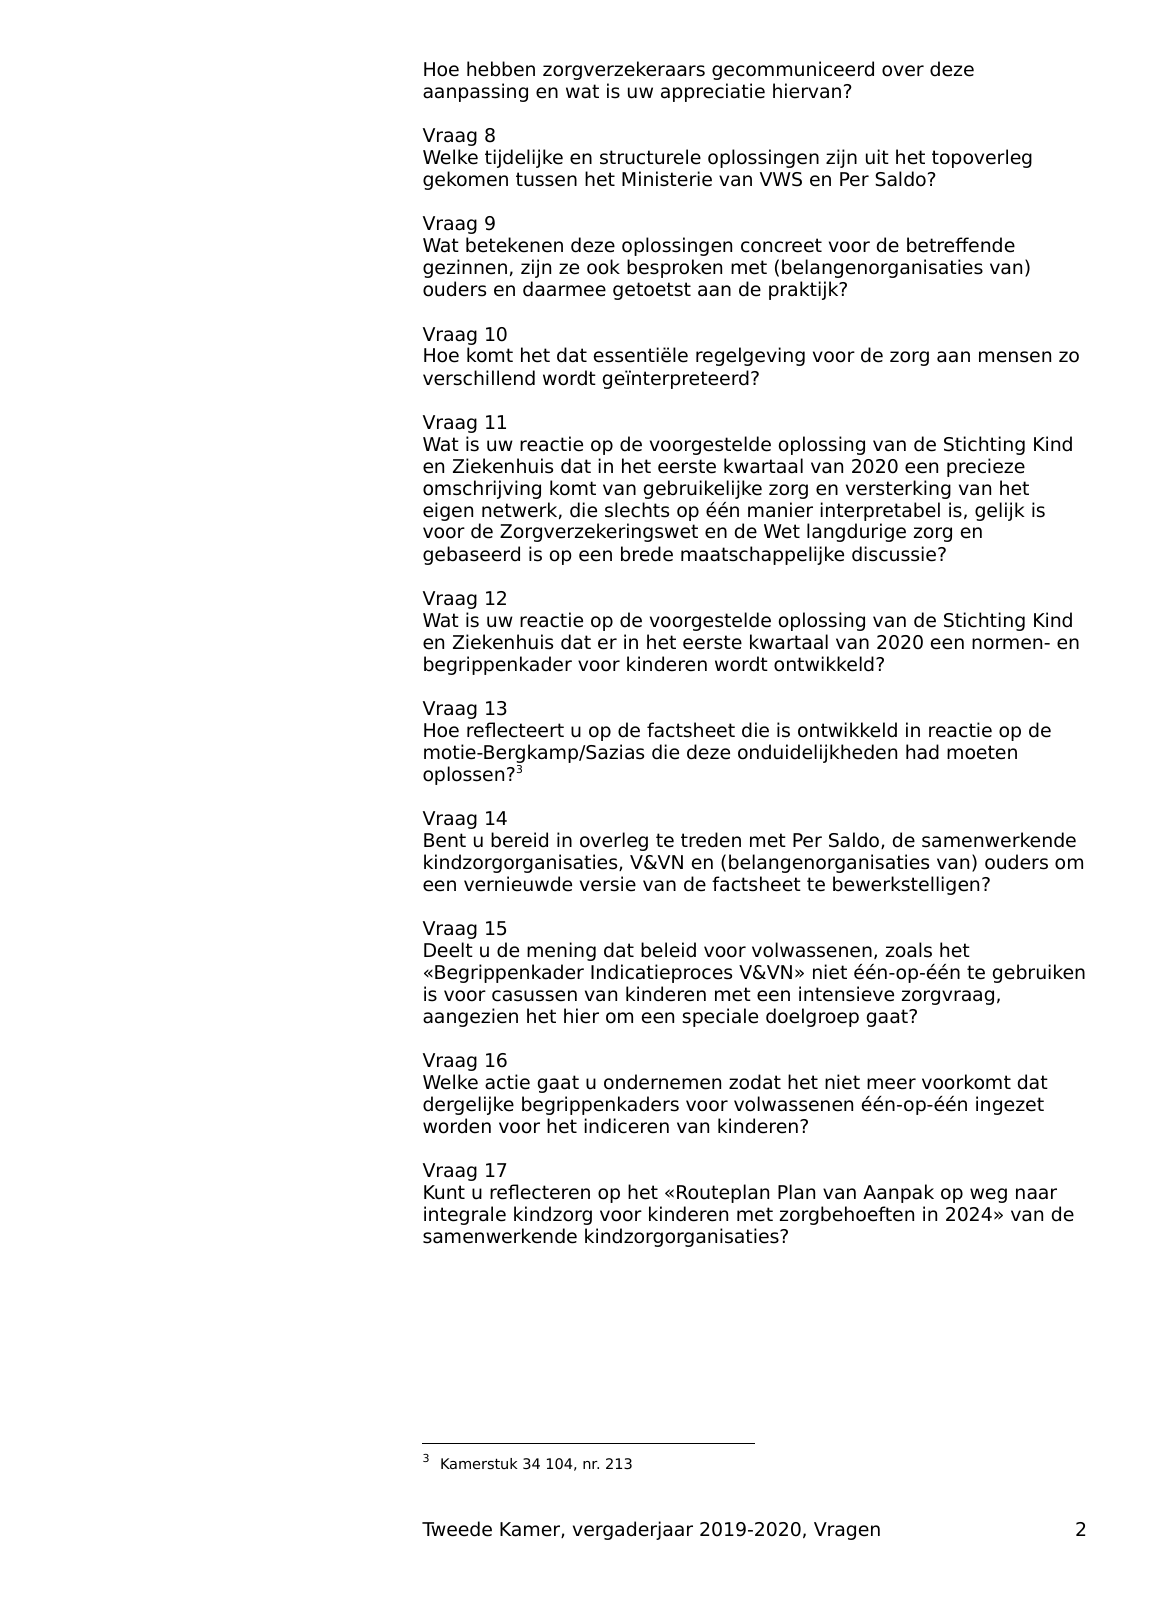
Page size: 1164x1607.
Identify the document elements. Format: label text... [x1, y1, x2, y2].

text Vraag 10 [422, 323, 1087, 345]
text Hoe hebben zorgverzekeraars gecommuniceerd over deze aanpassing en wat is uw appreciatie hiervan? [422, 59, 1087, 103]
text Deelt u de mening dat beleid voor volwassenen, zoals het «Begrippenkader Indicatieproces V&VN» niet één-op-één te gebruiken is voor casussen van kinderen met een intensieve zorgvraag, aangezien het hier om een speciale doelgroep gaat? [422, 940, 1087, 1028]
text Welke actie gaat u ondernemen zodat het niet meer voorkomt dat dergelijke begrippenkaders voor volwassenen één-op-één ingezet worden voor het indiceren van kinderen? [422, 1072, 1087, 1138]
text Vraag 14 [422, 808, 1087, 830]
text Hoe komt het dat essentiële regelgeving voor de zorg aan mensen zo verschillend wordt geïnterpreteerd? [422, 345, 1087, 389]
text Kunt u reflecteren op het «Routeplan Plan van Aanpak op weg naar integrale kindzorg voor kinderen met zorgbehoeften in 2024» van de samenwerkende kindzorgorganisaties? [422, 1182, 1087, 1248]
text Wat betekenen deze oplossingen concreet voor de betreffende gezinnen, zijn ze ook besproken met (belangenorganisaties van) ouders en daarmee getoetst aan de praktijk? [422, 235, 1087, 301]
text Vraag 15 [422, 918, 1087, 940]
text Vraag 9 [422, 213, 1087, 235]
text Hoe reflecteert u op de factsheet die is ontwikkeld in reactie op de motie-Bergkamp/Sazias die deze onduidelijkheden had moeten oplossen? [422, 720, 1087, 786]
text Vraag 17 [422, 1160, 1087, 1182]
text Wat is uw reactie op de voorgestelde oplossing van de Stichting Kind en Ziekenhuis dat in het eerste kwartaal van 2020 een precieze omschrijving komt van gebruikelijke zorg en versterking van het eigen netwerk, die slechts op één manier interpretabel is, gelijk is voor de Zorgverzekeringswet en de Wet langdurige zorg en gebaseerd is op een brede maatschappelijke discussie? [422, 433, 1087, 565]
text Kamerstuk 34 104, nr. 213 [422, 1452, 1087, 1474]
text Vraag 13 [422, 698, 1087, 720]
text Vraag 16 [422, 1050, 1087, 1072]
text Vraag 8 [422, 125, 1087, 147]
text Bent u bereid in overleg te treden met Per Saldo, de samenwerkende kindzorgorganisaties, V&VN en (belangenorganisaties van) ouders om een vernieuwde versie van de factsheet te bewerkstelligen? [422, 830, 1087, 896]
text Wat is uw reactie op de voorgestelde oplossing van de Stichting Kind en Ziekenhuis dat er in het eerste kwartaal van 2020 een normen- en begrippenkader voor kinderen wordt ontwikkeld? [422, 609, 1087, 676]
text Vraag 11 [422, 412, 1087, 433]
text Welke tijdelijke en structurele oplossingen zijn uit het topoverleg gekomen tussen het Ministerie van VWS en Per Saldo? [422, 147, 1087, 191]
text Vraag 12 [422, 588, 1087, 609]
